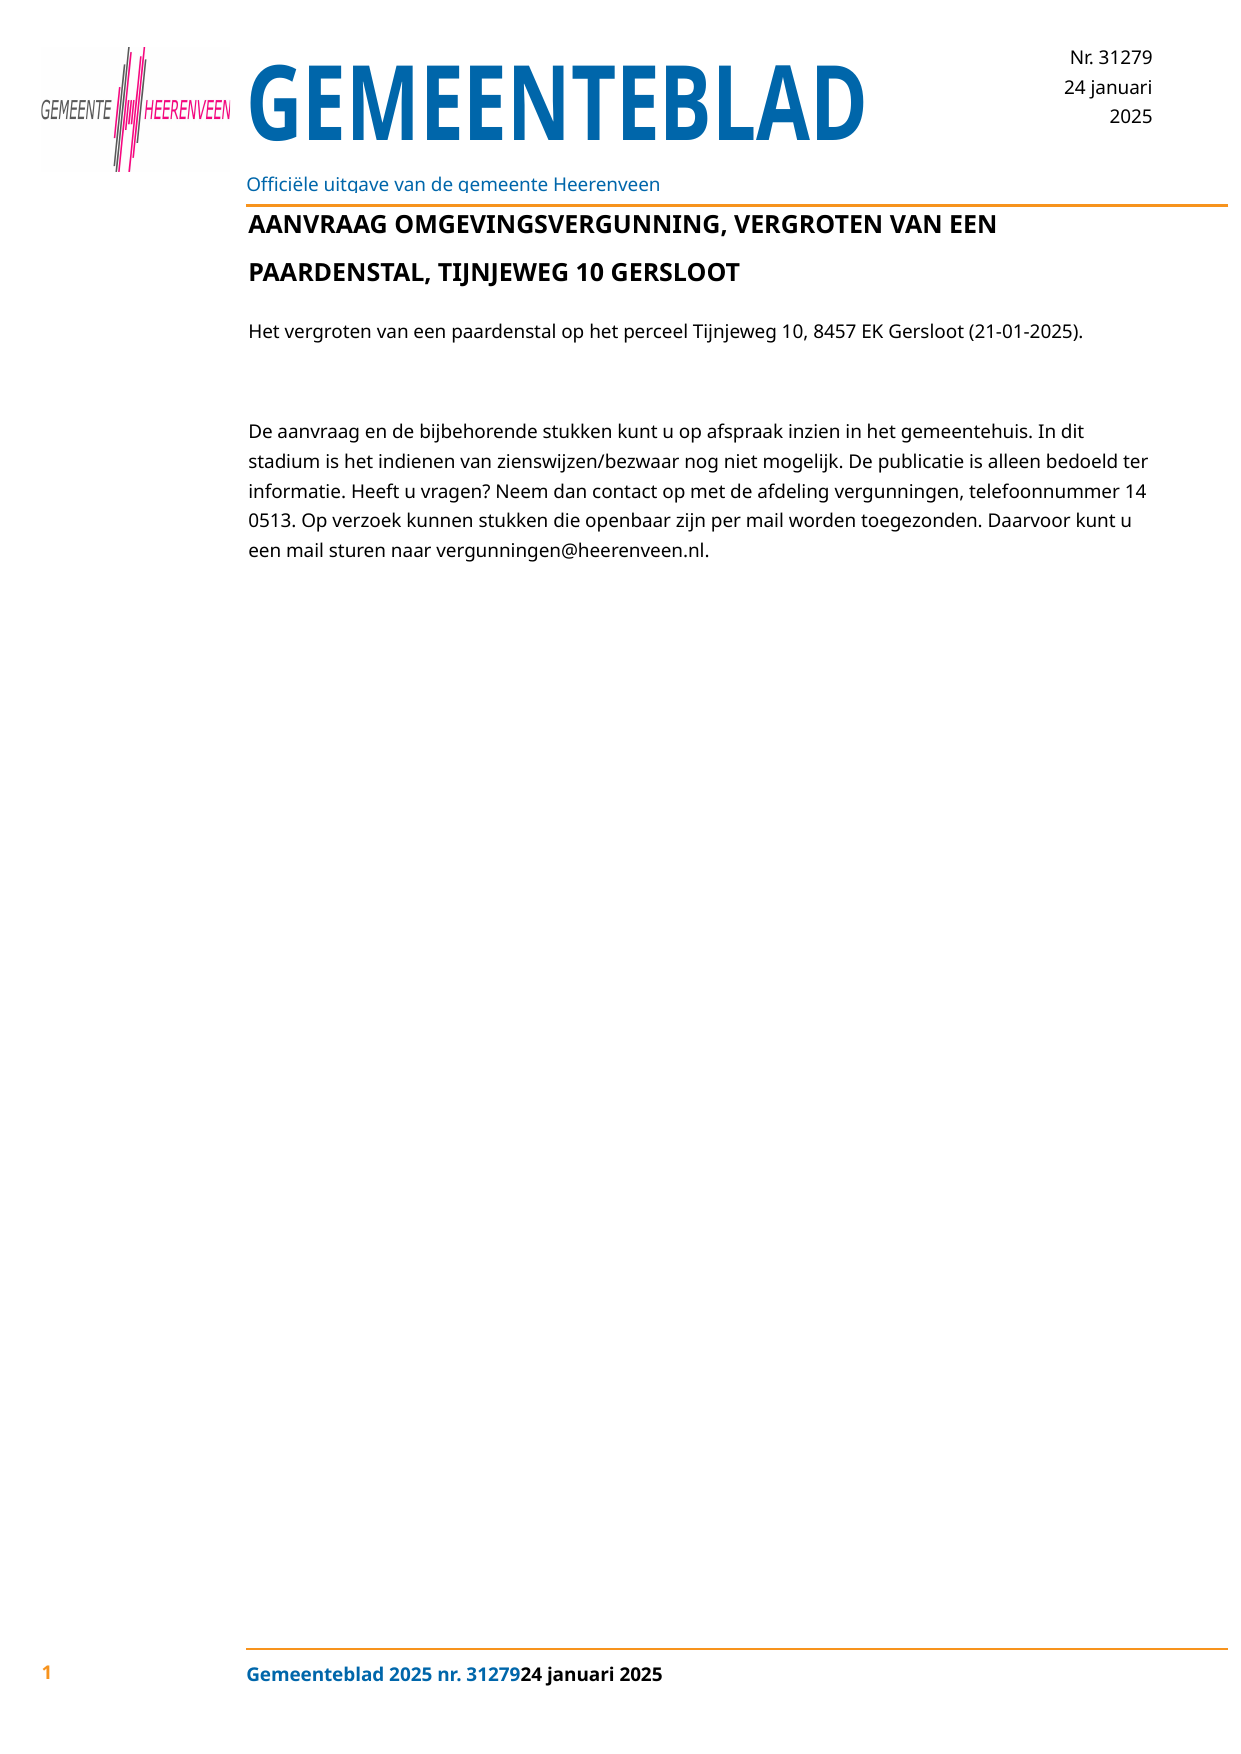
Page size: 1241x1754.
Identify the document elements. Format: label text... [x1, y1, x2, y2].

text Het vergroten van een paardenstal op het perceel Tijnjeweg 10, 8457 EK Gersloot (21-01-2025). [248, 318, 1152, 344]
text AANVRAAG OMGEVINGSVERGUNNING, VERGROTEN VAN EEN PAARDENSTAL, TIJNJEWEG 10 GERSLOOT [248, 207, 1152, 288]
picture [41, 47, 231, 172]
text De aanvraag en de bijbehorende stukken kunt u op afspraak inzien in het gemeentehuis. In dit stadium is het indienen van zienswijzen/bezwaar nog niet mogelijk. De publicatie is alleen bedoeld ter informatie. Heeft u vragen? Neem dan contact op met de afdeling vergunningen, telefoonnummer 14 0513. Op verzoek kunnen stukken die openbaar zijn per mail worden toegezonden. Daarvoor kunt u een mail sturen naar vergunningen@heerenveen.nl. [248, 419, 1152, 563]
